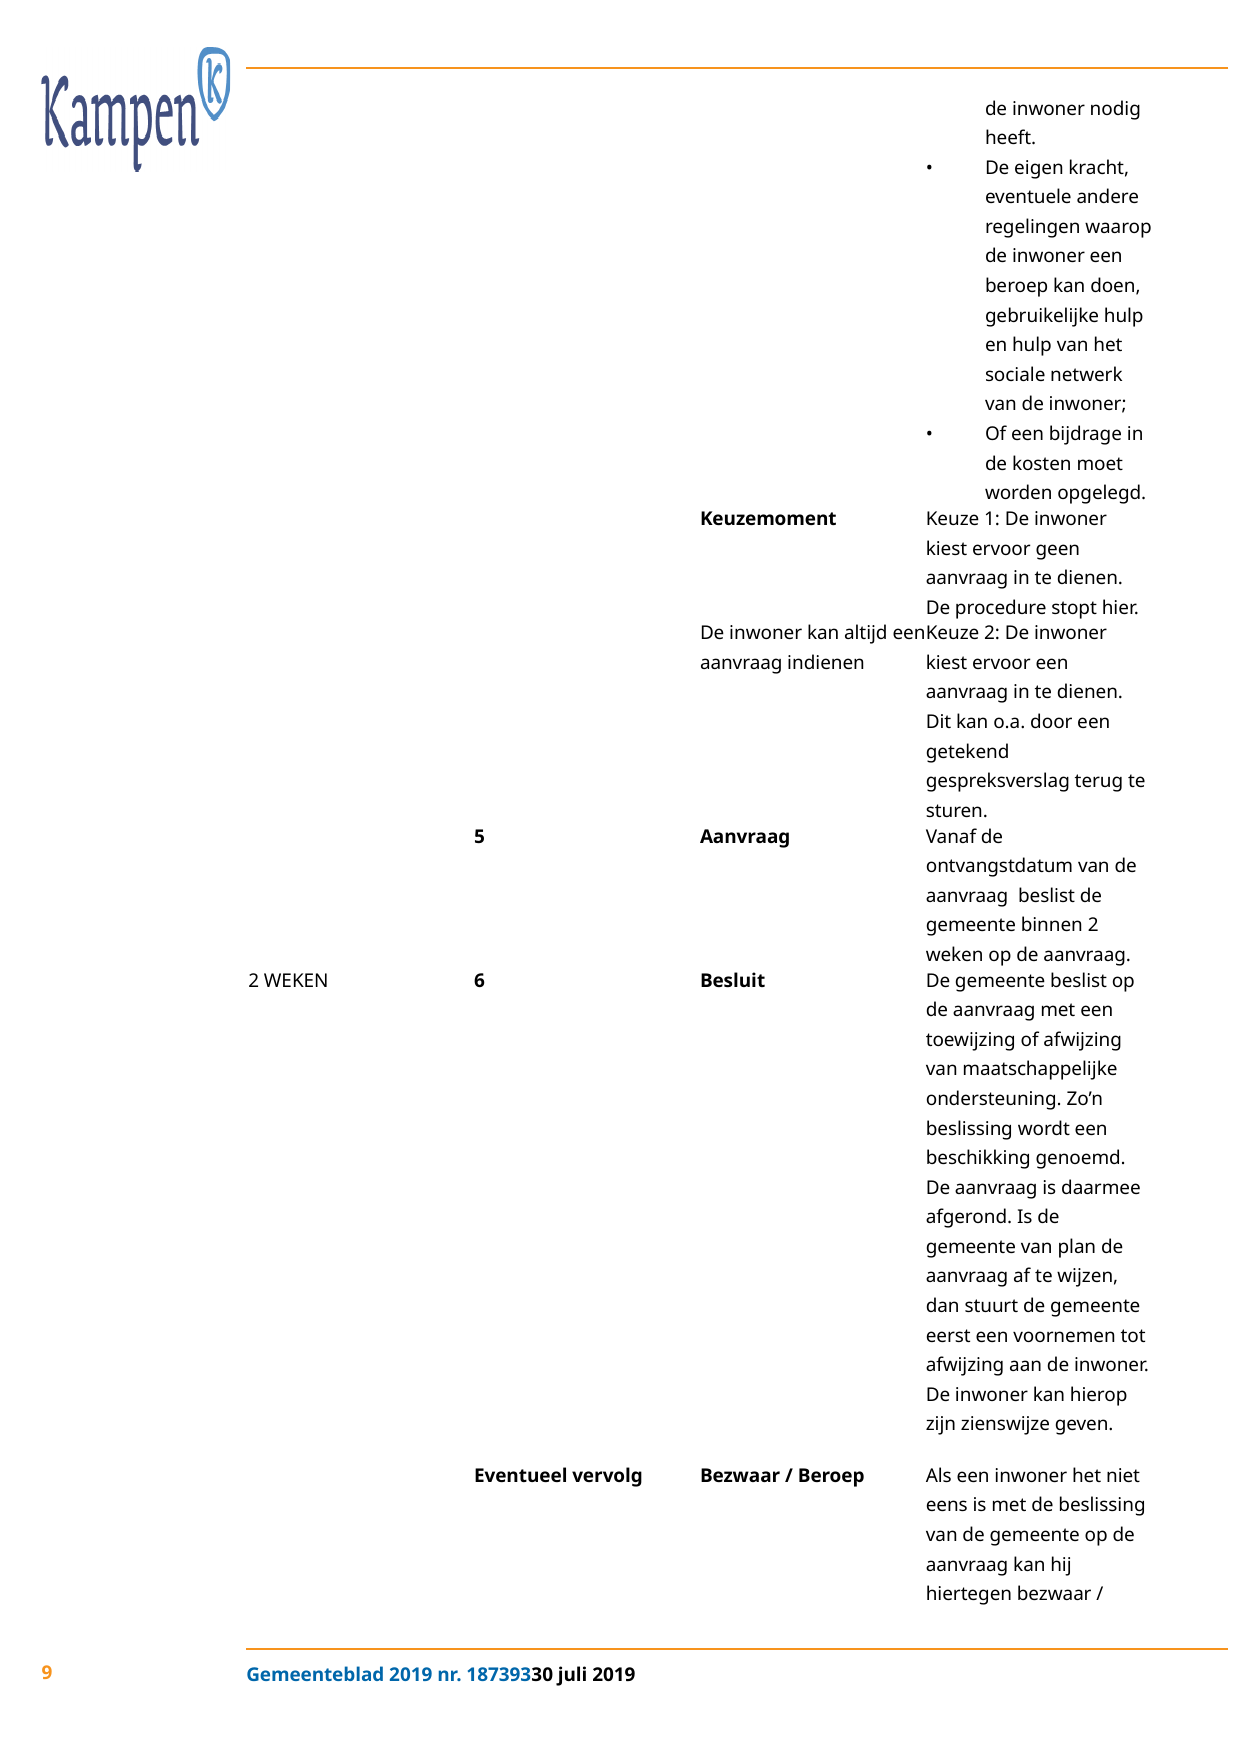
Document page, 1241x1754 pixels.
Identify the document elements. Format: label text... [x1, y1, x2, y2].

table_cell Bezwaar / Beroep [700, 1462, 926, 1606]
table_cell Vanaf de ontvangstdatum van de aanvraag beslist de gemeente binnen 2 weken op de aanvraag. [926, 823, 1152, 967]
table_cell [474, 620, 700, 823]
table_cell de inwoner nodig heeft. De eigen kracht, eventuele andere regelingen waarop de inwoner een beroep kan doen, gebruikelijke hulp en hulp van het sociale netwerk van de inwoner; Of een bijdrage in de kosten moet worden opgelegd. [926, 95, 1152, 505]
table_cell Keuzemoment [700, 505, 926, 619]
table_cell [474, 505, 700, 619]
table_cell [248, 823, 474, 967]
table_cell [248, 95, 474, 505]
table_cell Keuze 1: De inwoner kiest ervoor geen aanvraag in te dienen. De procedure stopt hier. [926, 505, 1152, 619]
table_cell [248, 1436, 474, 1462]
table_cell [700, 95, 926, 505]
table_cell [926, 1436, 1152, 1462]
table_cell De gemeente beslist op de aanvraag met een toewijzing of afwijzing van maatschappelijke ondersteuning. Zo’n beslissing wordt een beschikking genoemd. De aanvraag is daarmee afgerond. Is de gemeente van plan de aanvraag af te wijzen, dan stuurt de gemeente eerst een voornemen tot afwijzing aan de inwoner. De inwoner kan hierop zijn zienswijze geven. [926, 967, 1152, 1436]
table_cell 2 WEKEN [248, 967, 474, 1436]
table_cell De inwoner kan altijd een aanvraag indienen [700, 620, 926, 823]
table_cell [474, 95, 700, 505]
table_cell Als een inwoner het niet eens is met de beslissing van de gemeente op de aanvraag kan hij hiertegen bezwaar / [926, 1462, 1152, 1606]
table_cell [248, 1462, 474, 1606]
picture [41, 47, 231, 172]
table_cell Keuze 2: De inwoner kiest ervoor een aanvraag in te dienen. Dit kan o.a. door een getekend gespreksverslag terug te sturen. [926, 620, 1152, 823]
table_cell 5 [474, 823, 700, 967]
table_cell Aanvraag [700, 823, 926, 967]
table_cell [248, 505, 474, 619]
table_cell Besluit [700, 967, 926, 1436]
table_cell 6 [474, 967, 700, 1436]
table_cell [248, 620, 474, 823]
table_cell Eventueel vervolg [474, 1462, 700, 1606]
table_cell [474, 1436, 700, 1462]
table_cell [700, 1436, 926, 1462]
